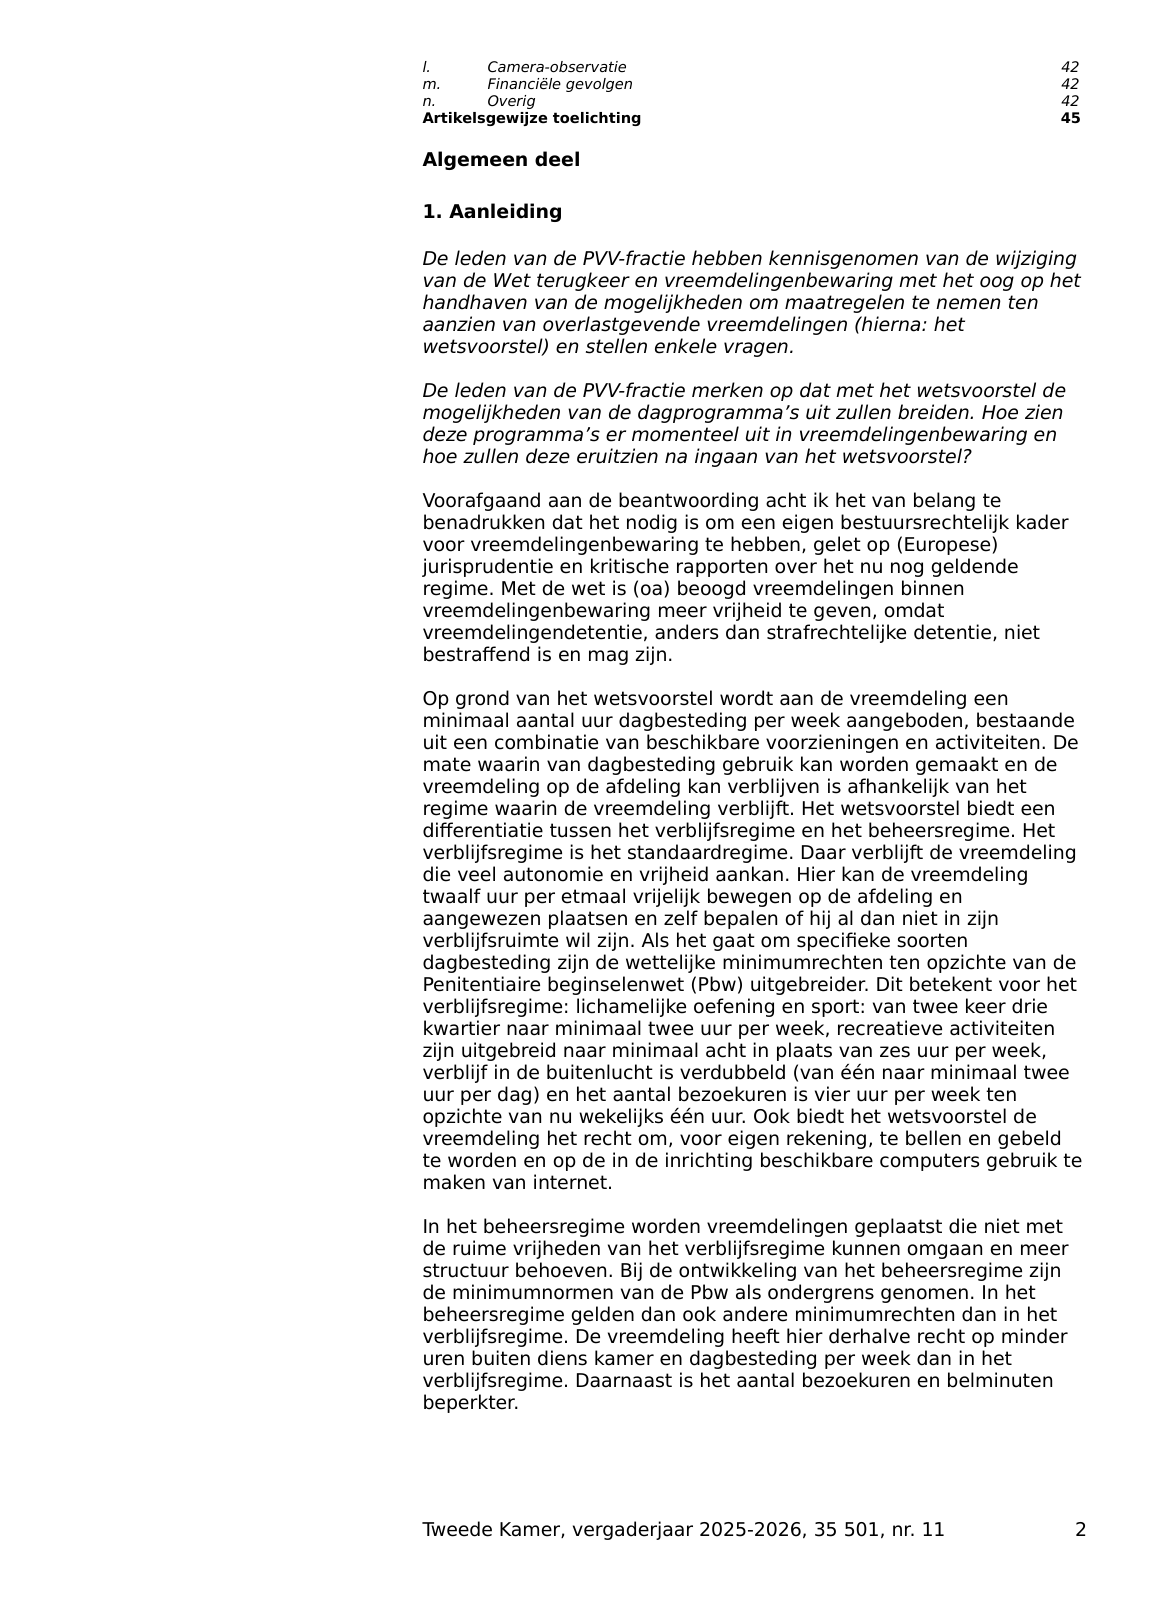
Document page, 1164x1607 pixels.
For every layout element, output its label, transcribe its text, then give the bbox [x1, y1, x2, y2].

text Op grond van het wetsvoorstel wordt aan de vreemdeling een minimaal aantal uur dagbesteding per week aangeboden, bestaande uit een combinatie van beschikbare voorzieningen en activiteiten. De mate waarin van dagbesteding gebruik kan worden gemaakt en de vreemdeling op de afdeling kan verblijven is afhankelijk van het regime waarin de vreemdeling verblijft. Het wetsvoorstel biedt een differentiatie tussen het verblijfsregime en het beheersregime. Het verblijfsregime is het standaardregime. Daar verblijft de vreemdeling die veel autonomie en vrijheid aankan. Hier kan de vreemdeling twaalf uur per etmaal vrijelijk bewegen op de afdeling en aangewezen plaatsen en zelf bepalen of hij al dan niet in zijn verblijfsruimte wil zijn. Als het gaat om specifieke soorten dagbesteding zijn de wettelijke minimumrechten ten opzichte van de Penitentiaire beginselenwet (Pbw) uitgebreider. Dit betekent voor het verblijfsregime: lichamelijke oefening en sport: van twee keer drie kwartier naar minimaal twee uur per week, recreatieve activiteiten zijn uitgebreid naar minimaal acht in plaats van zes uur per week, verblijf in de buitenlucht is verdubbeld (van één naar minimaal twee uur per dag) en het aantal bezoekuren is vier uur per week ten opzichte van nu wekelijks één uur. Ook biedt het wetsvoorstel de vreemdeling het recht om, voor eigen rekening, te bellen en gebeld te worden en op de in de inrichting beschikbare computers gebruik te maken van internet. [422, 688, 1087, 1194]
table_cell Artikelsgewijze toelichting [422, 110, 1028, 127]
subtitle 1. Aanleiding [422, 201, 1087, 223]
table_cell Camera-observatie [481, 59, 1028, 76]
table_cell 45 [1028, 110, 1087, 127]
text De leden van de PVV-fractie merken op dat met het wetsvoorstel de mogelijkheden van de dagprogramma’s uit zullen breiden. Hoe zien deze programma’s er momenteel uit in vreemdelingenbewaring en hoe zullen deze eruitzien na ingaan van het wetsvoorstel? [422, 380, 1087, 468]
table_cell m. [422, 76, 481, 93]
text Voorafgaand aan de beantwoording acht ik het van belang te benadrukken dat het nodig is om een eigen bestuursrechtelijk kader voor vreemdelingenbewaring te hebben, gelet op (Europese) jurisprudentie en kritische rapporten over het nu nog geldende regime. Met de wet is (oa) beoogd vreemdelingen binnen vreemdelingenbewaring meer vrijheid te geven, omdat vreemdelingendetentie, anders dan strafrechtelijke detentie, niet bestraffend is en mag zijn. [422, 490, 1087, 666]
table_cell Financiële gevolgen [481, 76, 1028, 93]
text De leden van de PVV-fractie hebben kennisgenomen van de wijziging van de Wet terugkeer en vreemdelingenbewaring met het oog op het handhaven van de mogelijkheden om maatregelen te nemen ten aanzien van overlastgevende vreemdelingen (hierna: het wetsvoorstel) en stellen enkele vragen. [422, 248, 1087, 358]
table_cell Overig [481, 93, 1028, 110]
subtitle Algemeen deel [422, 149, 1087, 171]
table_cell 42 [1028, 59, 1087, 76]
table_cell n. [422, 93, 481, 110]
table_cell 42 [1028, 93, 1087, 110]
text In het beheersregime worden vreemdelingen geplaatst die niet met de ruime vrijheden van het verblijfsregime kunnen omgaan en meer structuur behoeven. Bij de ontwikkeling van het beheersregime zijn de minimumnormen van de Pbw als ondergrens genomen. In het beheersregime gelden dan ook andere minimumrechten dan in het verblijfsregime. De vreemdeling heeft hier derhalve recht op minder uren buiten diens kamer en dagbesteding per week dan in het verblijfsregime. Daarnaast is het aantal bezoekuren en belminuten beperkter. [422, 1216, 1087, 1414]
table_cell l. [422, 59, 481, 76]
table_cell 42 [1028, 76, 1087, 93]
